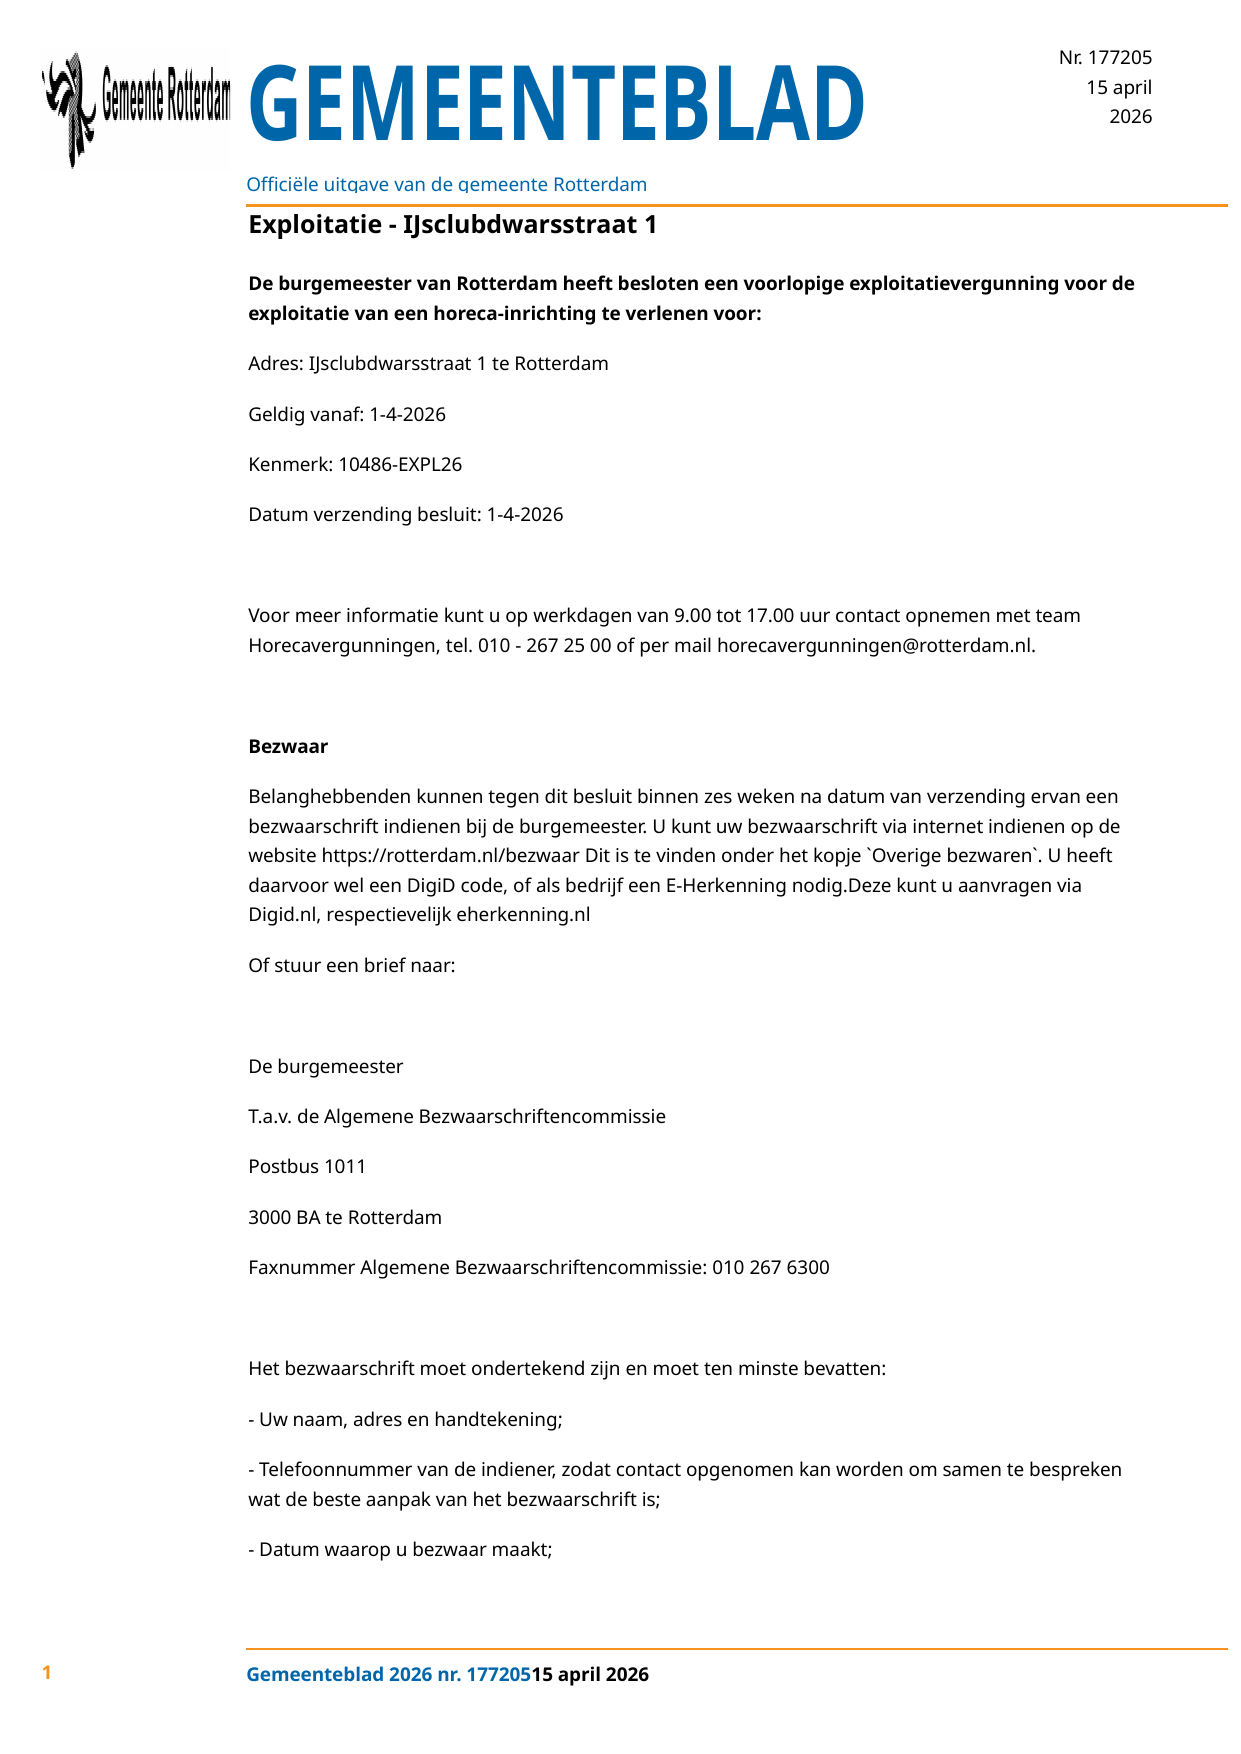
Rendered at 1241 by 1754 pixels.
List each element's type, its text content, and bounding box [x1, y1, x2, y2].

picture [41, 47, 231, 172]
text T.a.v. de Algemene Bezwaarschriftencommissie [248, 1103, 1152, 1129]
text - Datum waarop u bezwaar maakt; [248, 1536, 1152, 1562]
text Datum verzending besluit: 1-4-2026 [248, 502, 1152, 527]
text Adres: IJsclubdwarsstraat 1 te Rotterdam [248, 350, 1152, 376]
text 3000 BA te Rotterdam [248, 1204, 1152, 1230]
text Faxnummer Algemene Bezwaarschriftencommissie: 010 267 6300 [248, 1254, 1152, 1280]
text De burgemeester van Rotterdam heeft besloten een voorlopige exploitatievergunning voor de exploitatie van een horeca-inrichting te verlenen voor: [248, 270, 1152, 326]
text Of stuur een brief naar: [248, 952, 1152, 978]
text Geldig vanaf: 1-4-2026 [248, 401, 1152, 426]
text Belanghebbenden kunnen tegen dit besluit binnen zes weken na datum van verzending ervan een bezwaarschrift indienen bij de burgemeester. U kunt uw bezwaarschrift via internet indienen op de website https://rotterdam.nl/bezwaar Dit is te vinden onder het kopje `Overige bezwaren`. U heeft daarvoor wel een DigiD code, of als bedrijf een E-Herkenning nodig.Deze kunt u aanvragen via Digid.nl, respectievelijk eherkenning.nl [248, 783, 1152, 927]
text Postbus 1011 [248, 1154, 1152, 1179]
text Voor meer informatie kunt u op werkdagen van 9.00 tot 17.00 uur contact opnemen met team Horecavergunningen, tel. 010 - 267 25 00 of per mail horecavergunningen@rotterdam.nl. [248, 602, 1152, 658]
text Kenmerk: 10486-EXPL26 [248, 451, 1152, 477]
text De burgemeester [248, 1053, 1152, 1078]
text - Uw naam, adres en handtekening; [248, 1406, 1152, 1431]
text Bezwaar [248, 733, 1152, 758]
text Exploitatie - IJsclubdwarsstraat 1 [248, 207, 1152, 241]
text - Telefoonnummer van de indiener, zodat contact opgenomen kan worden om samen te bespreken wat de beste aanpak van het bezwaarschrift is; [248, 1456, 1152, 1511]
text Het bezwaarschrift moet ondertekend zijn en moet ten minste bevatten: [248, 1355, 1152, 1381]
